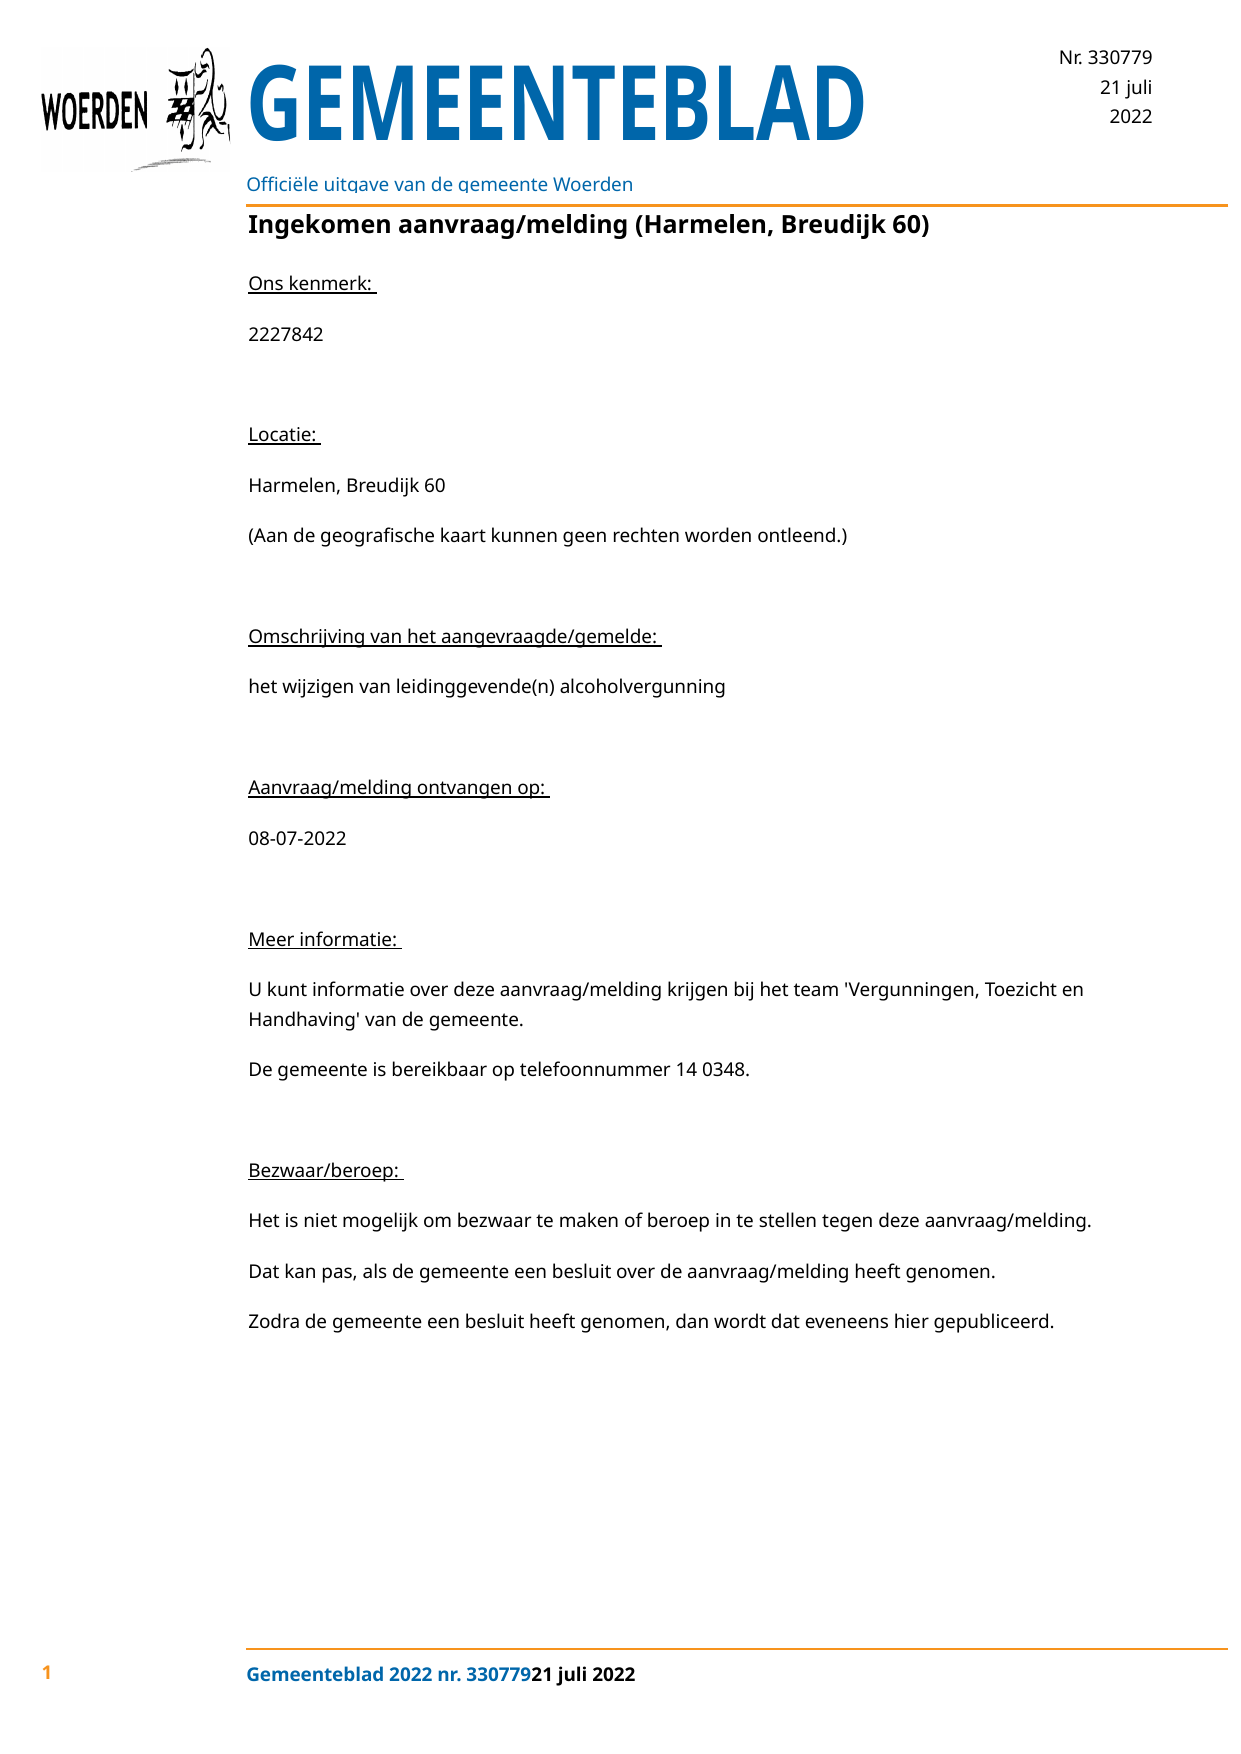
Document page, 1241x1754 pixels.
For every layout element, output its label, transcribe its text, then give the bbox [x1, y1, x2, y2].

text U kunt informatie over deze aanvraag/melding krijgen bij het team 'Vergunningen, Toezicht en Handhaving' van de gemeente. [248, 976, 1152, 1031]
text Meer informatie: [248, 926, 1152, 951]
text Omschrijving van het aangevraagde/gemelde: [248, 623, 1152, 649]
text 2227842 [248, 321, 1152, 346]
picture [41, 47, 231, 172]
text Aanvraag/melding ontvangen op: [248, 774, 1152, 800]
text 08-07-2022 [248, 825, 1152, 851]
text Bezwaar/beroep: [248, 1157, 1152, 1183]
text Locatie: [248, 422, 1152, 447]
text Dat kan pas, als de gemeente een besluit over de aanvraag/melding heeft genomen. [248, 1258, 1152, 1283]
text Ons kenmerk: [248, 270, 1152, 296]
text Het is niet mogelijk om bezwaar te maken of beroep in te stellen tegen deze aanvraag/melding. [248, 1207, 1152, 1233]
text Zodra de gemeente een besluit heeft genomen, dan wordt dat eveneens hier gepubliceerd. [248, 1308, 1152, 1334]
text De gemeente is bereikbaar op telefoonnummer 14 0348. [248, 1056, 1152, 1082]
text Ingekomen aanvraag/melding (Harmelen, Breudijk 60) [248, 207, 1152, 241]
text het wijzigen van leidinggevende(n) alcoholvergunning [248, 674, 1152, 699]
text Harmelen, Breudijk 60 [248, 472, 1152, 498]
text (Aan de geografische kaart kunnen geen rechten worden ontleend.) [248, 522, 1152, 548]
